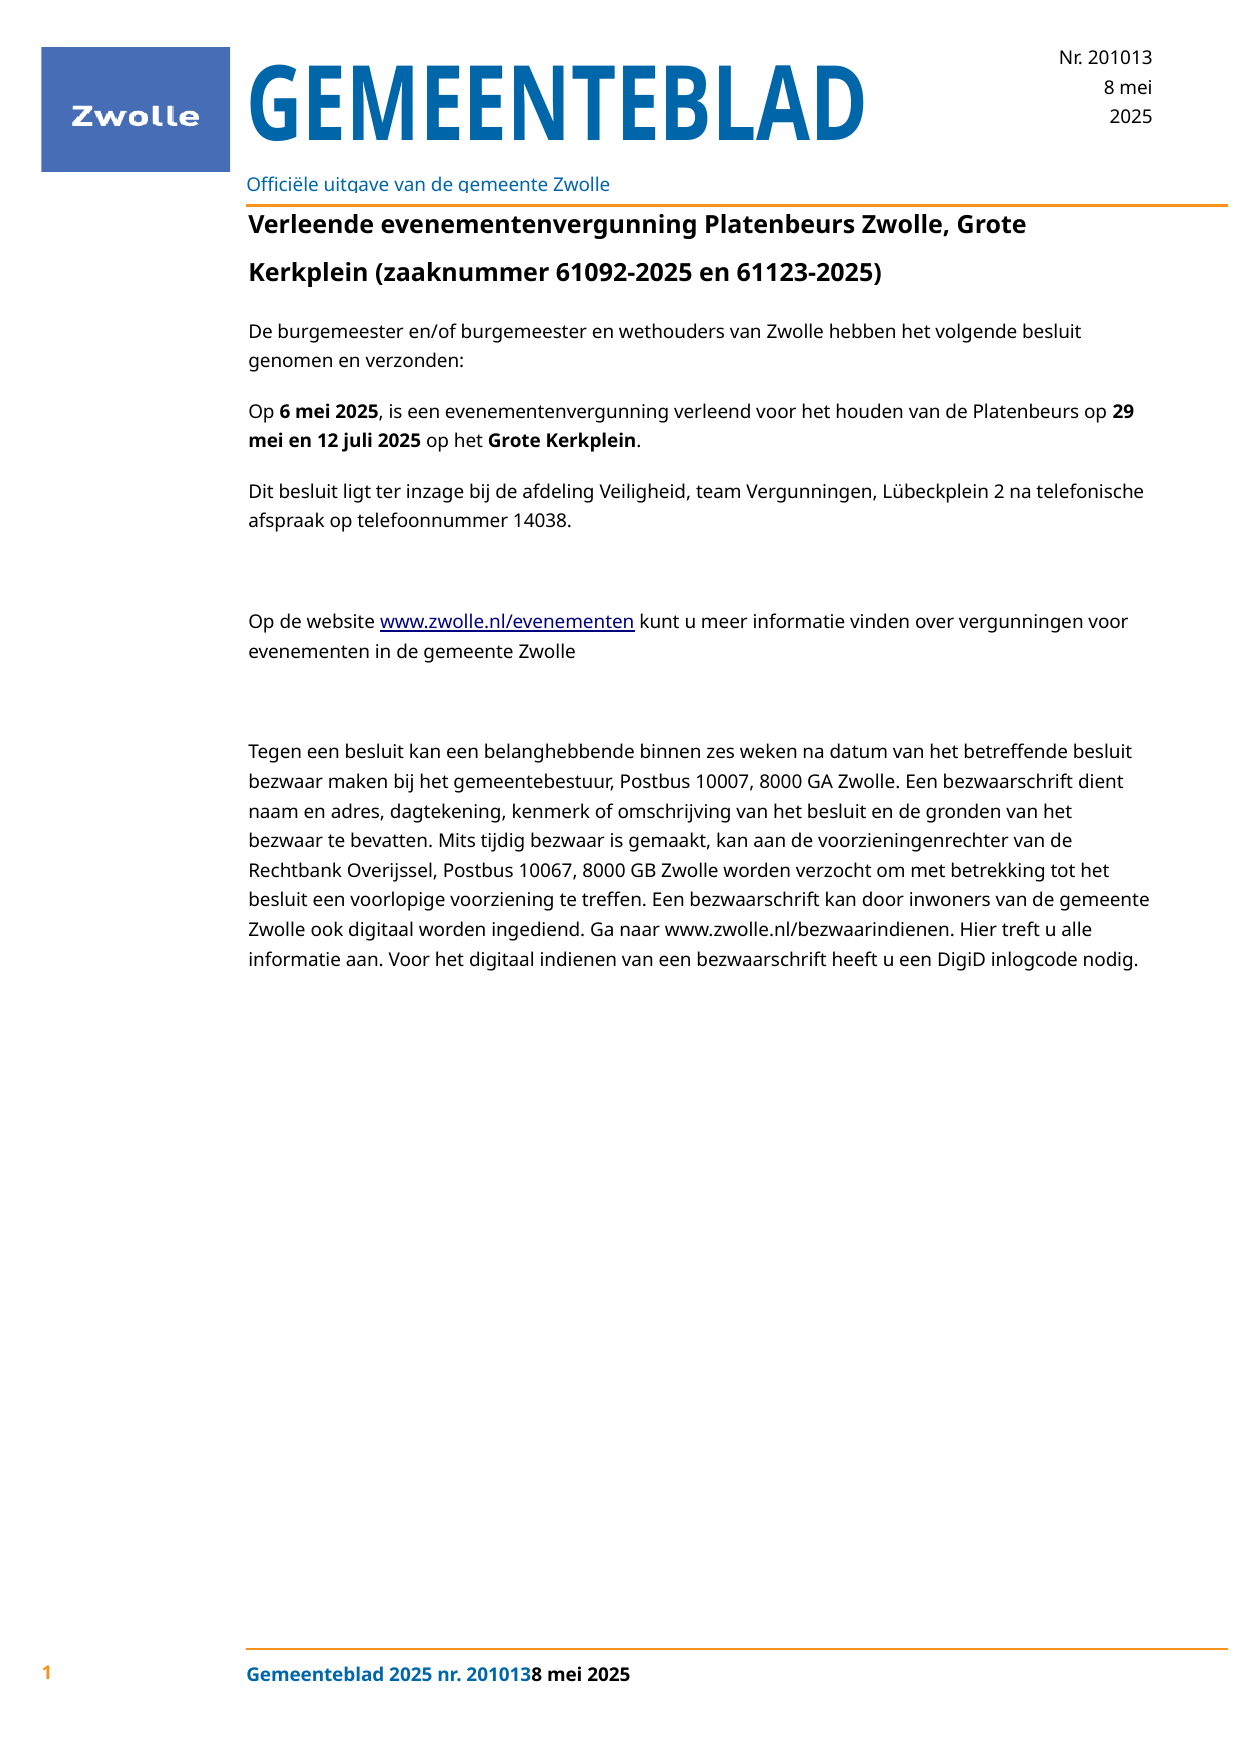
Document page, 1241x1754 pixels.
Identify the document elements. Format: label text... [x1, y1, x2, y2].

text Op 6 mei 2025, is een evenementenvergunning verleend voor het houden van de Platenbeurs op 29 mei en 12 juli 2025 op het Grote Kerkplein. [248, 398, 1152, 453]
text De burgemeester en/of burgemeester en wethouders van Zwolle hebben het volgende besluit genomen en verzonden: [248, 318, 1152, 373]
text Dit besluit ligt ter inzage bij de afdeling Veiligheid, team Vergunningen, Lübeckplein 2 na telefonische afspraak op telefoonnummer 14038. [248, 478, 1152, 533]
text Tegen een besluit kan een belanghebbende binnen zes weken na datum van het betreffende besluit bezwaar maken bij het gemeentebestuur, Postbus 10007, 8000 GA Zwolle. Een bezwaarschrift dient naam en adres, dagtekening, kenmerk of omschrijving van het besluit en de gronden van het bezwaar te bevatten. Mits tijdig bezwaar is gemaakt, kan aan de voorzieningenrechter van de Rechtbank Overijssel, Postbus 10067, 8000 GB Zwolle worden verzocht om met betrekking tot het besluit een voorlopige voorziening te treffen. Een bezwaarschrift kan door inwoners van de gemeente Zwolle ook digitaal worden ingediend. Ga naar www.zwolle.nl/bezwaarindienen. Hier treft u alle informatie aan. Voor het digitaal indienen van een bezwaarschrift heeft u een DigiD inlogcode nodig. [248, 739, 1152, 972]
text Op de website www.zwolle.nl/evenementen kunt u meer informatie vinden over vergunningen voor evenementen in de gemeente Zwolle [248, 608, 1152, 664]
picture [41, 47, 231, 172]
text Verleende evenementenvergunning Platenbeurs Zwolle, Grote Kerkplein (zaaknummer 61092-2025 en 61123-2025) [248, 207, 1152, 288]
